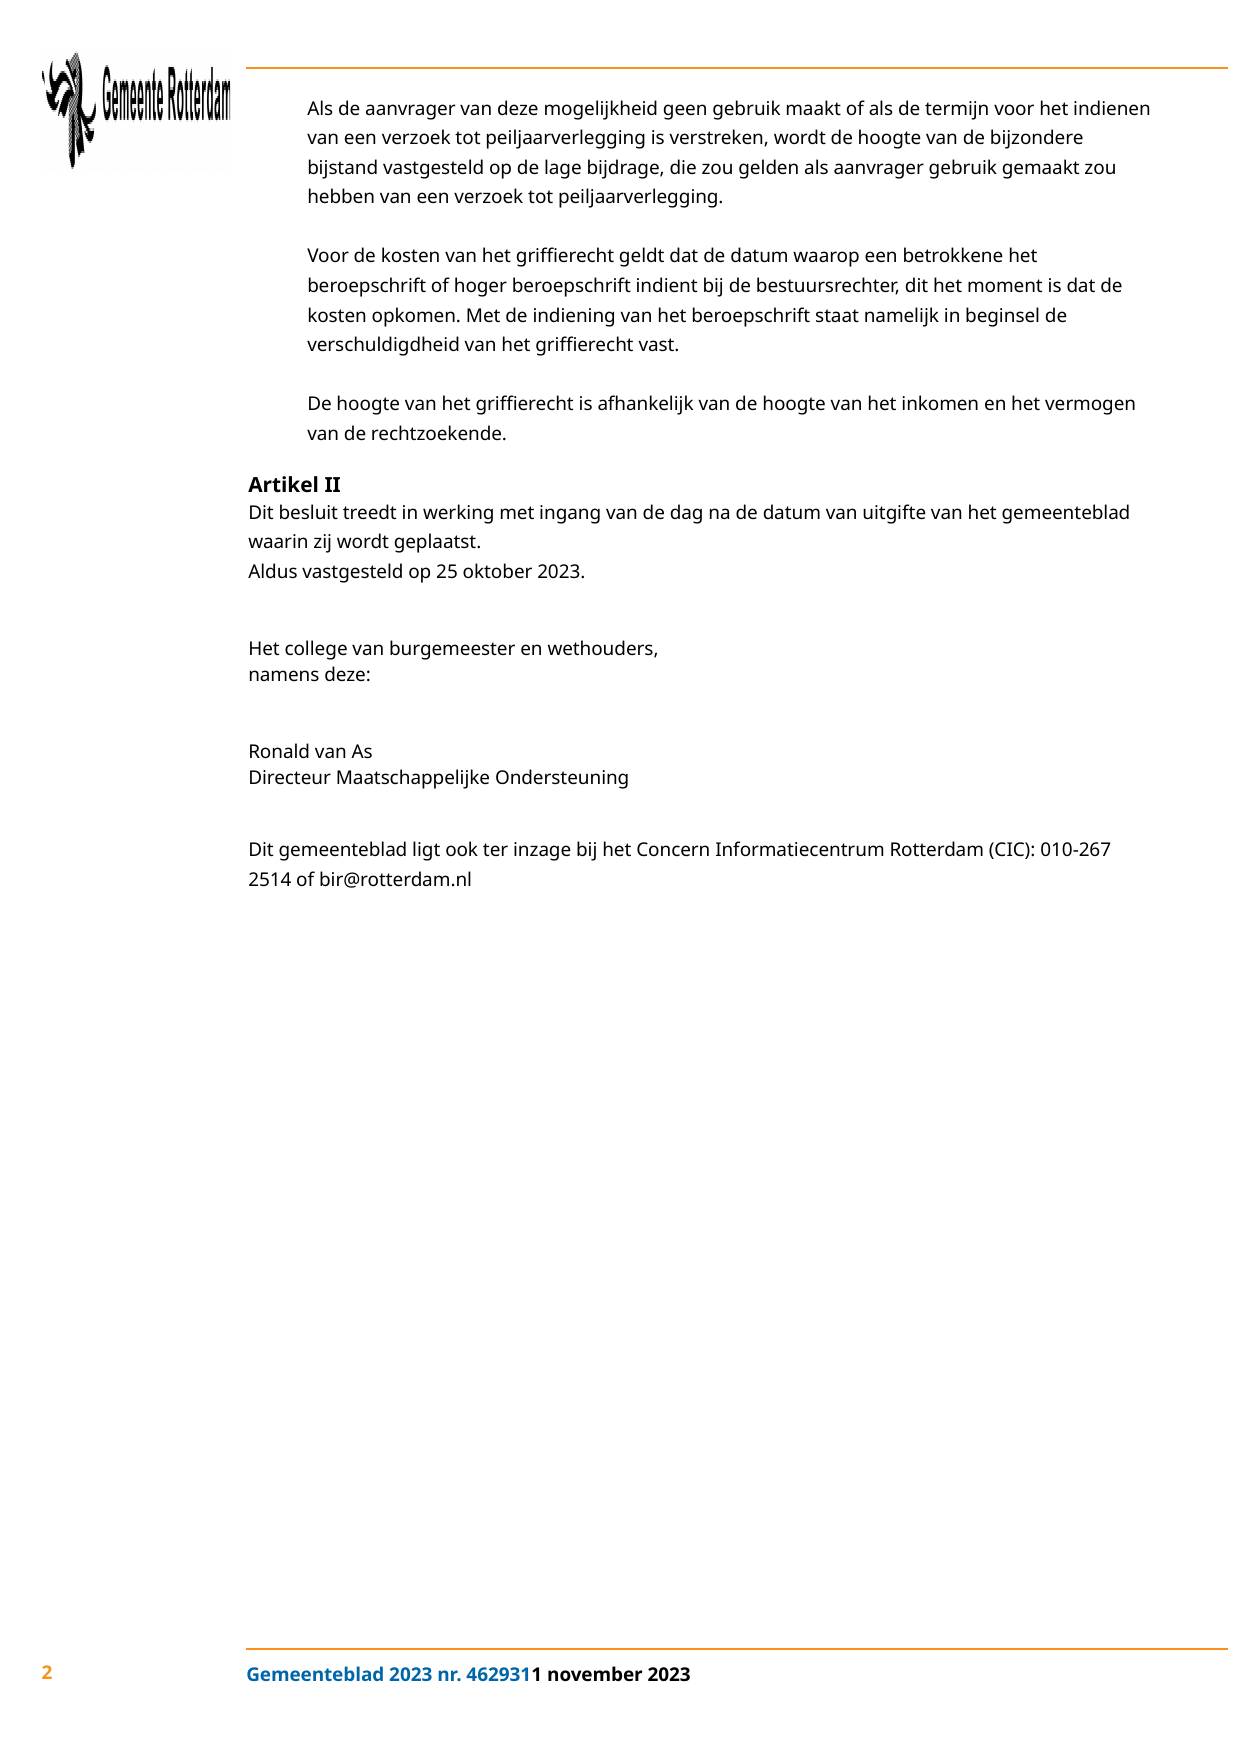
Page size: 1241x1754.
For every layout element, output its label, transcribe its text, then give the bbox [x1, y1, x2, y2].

list De hoogte van het griffierecht is afhankelijk van de hoogte van het inkomen en het vermogen van de rechtzoekende. [248, 391, 1152, 446]
text Directeur Maatschappelijke Ondersteuning [248, 764, 1152, 790]
list Als de aanvrager van deze mogelijkheid geen gebruik maakt of als de termijn voor het indienen van een verzoek tot peiljaarverlegging is verstreken, wordt de hoogte van de bijzondere bijstand vastgesteld op de lage bijdrage, die zou gelden als aanvrager gebruik gemaakt zou hebben van een verzoek tot peiljaarverlegging. [248, 95, 1152, 209]
text Dit besluit treedt in werking met ingang van de dag na de datum van uitgifte van het gemeenteblad waarin zij wordt geplaatst. [248, 499, 1152, 554]
text Dit gemeenteblad ligt ook ter inzage bij het Concern Informatiecentrum Rotterdam (CIC): 010-267 2514 of bir@rotterdam.nl [248, 836, 1152, 892]
text Het college van burgemeester en wethouders, [248, 635, 1152, 661]
picture [41, 47, 231, 172]
text Aldus vastgesteld op 25 oktober 2023. [248, 558, 1152, 584]
text Ronald van As [248, 738, 1152, 764]
text Artikel II [248, 471, 1152, 499]
list Voor de kosten van het griffierecht geldt dat de datum waarop een betrokkene het beroepschrift of hoger beroepschrift indient bij de bestuursrechter, dit het moment is dat de kosten opkomen. Met de indiening van het beroepschrift staat namelijk in beginsel de verschuldigdheid van het griffierecht vast. [248, 243, 1152, 357]
text namens deze: [248, 661, 1152, 687]
